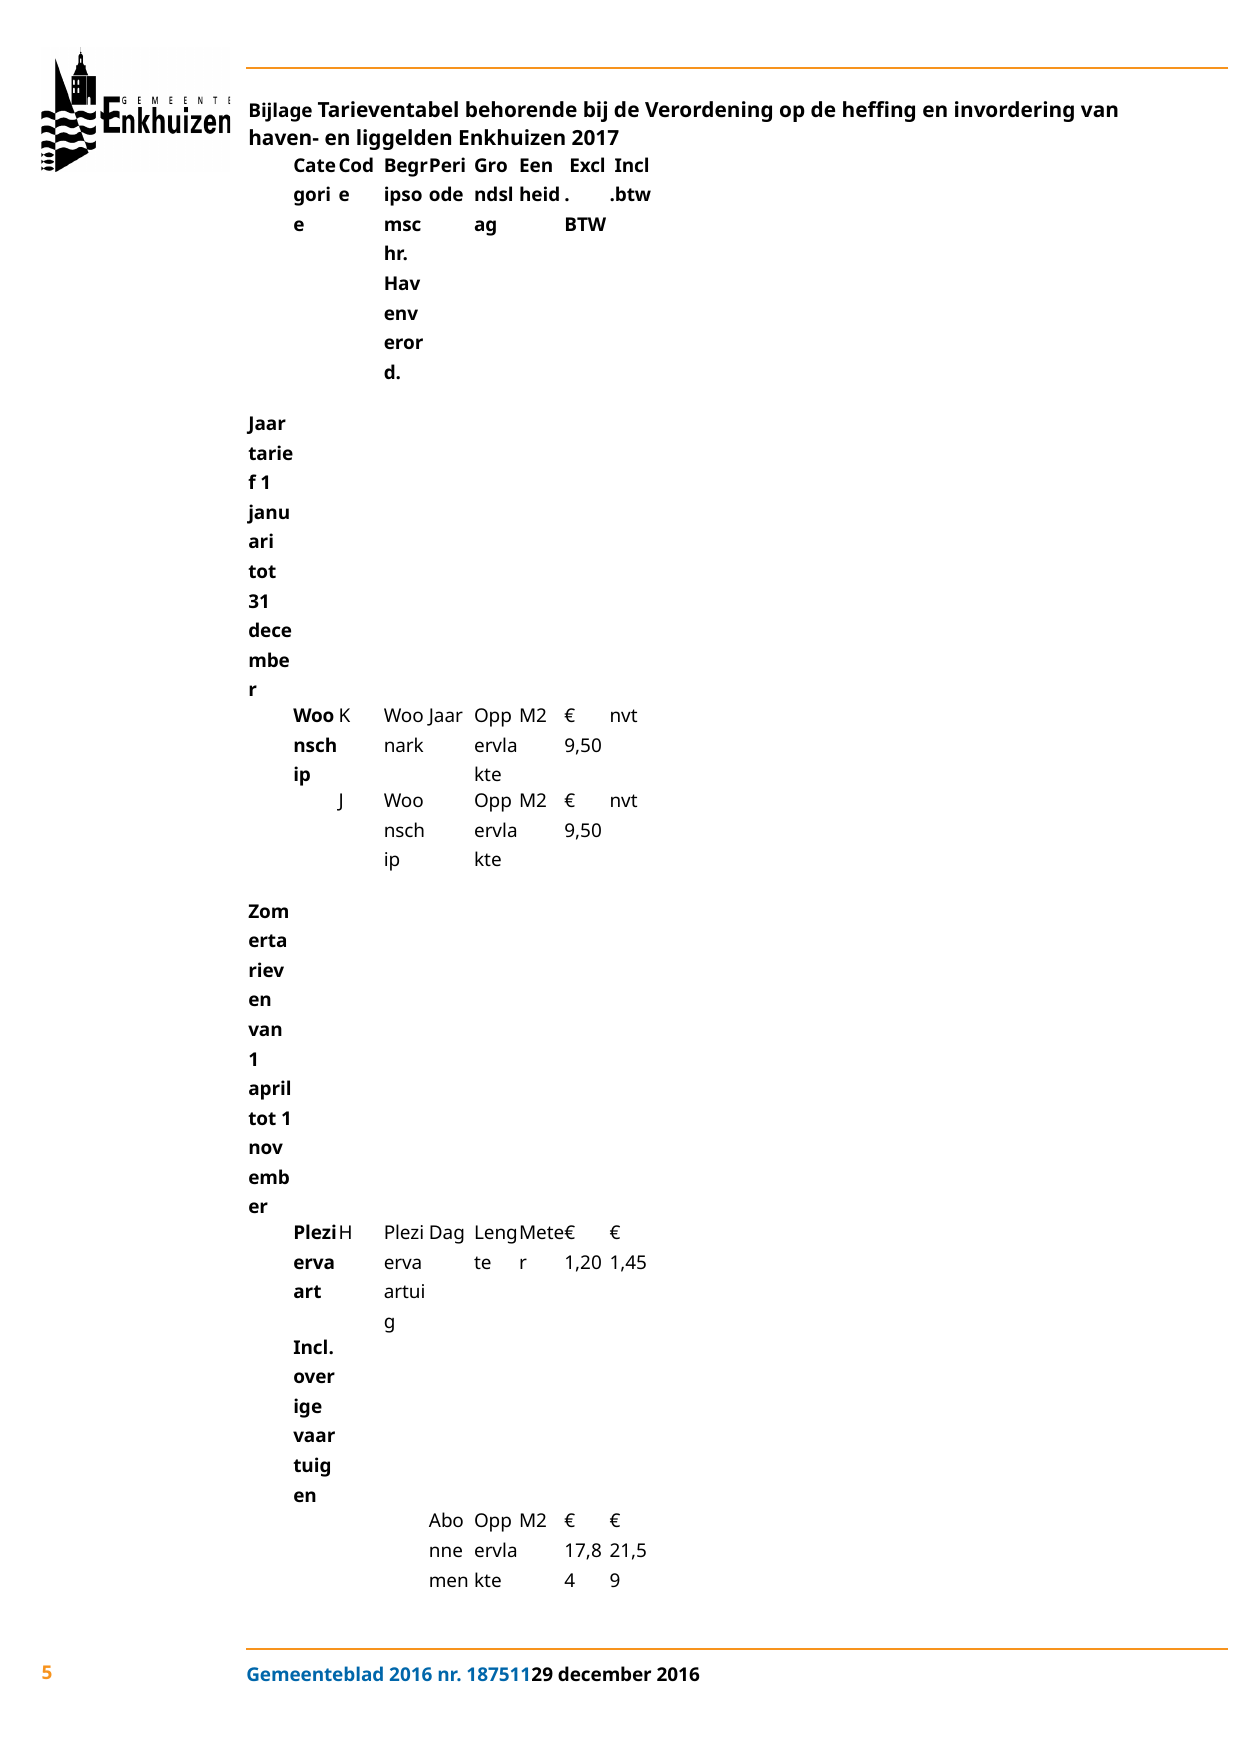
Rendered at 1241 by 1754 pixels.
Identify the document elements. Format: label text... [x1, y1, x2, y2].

table_cell K [338, 703, 383, 787]
table_cell [609, 385, 654, 410]
table_cell € 1,45 [609, 1220, 654, 1334]
picture [41, 47, 231, 172]
table_cell [519, 385, 564, 410]
table_cell [384, 1508, 429, 1592]
table_cell [429, 787, 474, 872]
table_cell Jaar [429, 703, 474, 787]
table_cell [384, 385, 429, 410]
table_cell Incl. overige vaartuigen [293, 1334, 338, 1508]
table_cell [338, 1508, 383, 1592]
table_cell Oppervlakte [474, 703, 519, 787]
table_cell [384, 1334, 429, 1508]
table_cell Lengte [474, 1220, 519, 1334]
table_cell [609, 872, 654, 898]
table_cell nvt [609, 787, 654, 872]
table_cell [655, 385, 700, 410]
table_cell [293, 410, 338, 702]
table_header Eenheid [519, 152, 564, 385]
table_cell [1061, 872, 1106, 898]
table_cell [338, 410, 383, 702]
table_cell [338, 385, 383, 410]
table_cell [971, 872, 1016, 898]
table_header Periode [429, 152, 474, 385]
table_cell [1106, 872, 1152, 898]
table_cell [926, 872, 971, 898]
table_cell Woonschip [384, 787, 429, 872]
table_cell [745, 872, 790, 898]
table_cell Zomertarieven van 1 april tot 1 november [248, 898, 293, 1219]
table_cell [429, 410, 474, 702]
table_cell [429, 385, 474, 410]
table_cell [519, 1334, 564, 1508]
table_cell [248, 1334, 293, 1508]
table_cell J [338, 787, 383, 872]
table_cell € 21,59 [609, 1508, 654, 1592]
table_cell [474, 385, 519, 410]
table_cell € 17,84 [564, 1508, 609, 1592]
table_cell Abonnemen [429, 1508, 474, 1592]
table_cell € 9,50 [564, 787, 609, 872]
table_cell [474, 410, 519, 702]
table_cell [248, 385, 293, 410]
table_cell Meter [519, 1220, 564, 1334]
table_cell [338, 898, 383, 1219]
table_cell [338, 872, 383, 898]
table_cell nvt [609, 703, 654, 787]
table_cell M2 [519, 787, 564, 872]
table_cell H [338, 1220, 383, 1334]
table_cell Pleziervaart [293, 1220, 338, 1334]
table_cell Dag [429, 1220, 474, 1334]
table_cell [564, 385, 609, 410]
table_cell Woonark [384, 703, 429, 787]
table_cell [293, 1508, 338, 1592]
table_cell [293, 898, 338, 1219]
table_header Categorie [293, 152, 338, 385]
table_cell [248, 872, 293, 898]
table_cell [655, 872, 700, 898]
table_header Begripsomschr. Havenverord. [384, 152, 429, 385]
table_header Grondslag [474, 152, 519, 385]
table_cell € 1,20 [564, 1220, 609, 1334]
table_cell [474, 898, 519, 1219]
table_cell [248, 1220, 293, 1334]
table_cell [248, 787, 293, 872]
table_cell M2 [519, 703, 564, 787]
text Bijlage Tarieventabel behorende bij de Verordening op de heffing en invordering van haven- en liggelden Enkhuizen 2017 [248, 95, 1152, 152]
table_header [248, 152, 293, 385]
table_cell M2 [519, 1508, 564, 1592]
table_cell Woonschip [293, 703, 338, 787]
table_header Excl. BTW [564, 152, 609, 385]
table_cell [1016, 872, 1061, 898]
table_cell Jaartarief 1 januari tot 31 december [248, 410, 293, 702]
table_cell [384, 872, 429, 898]
table_cell Oppervlakte [474, 787, 519, 872]
table_cell [835, 872, 880, 898]
table_cell [429, 1334, 474, 1508]
table_cell [293, 872, 338, 898]
table_cell [790, 872, 835, 898]
table_cell [384, 898, 429, 1219]
table_cell Pleziervaartuig [384, 1220, 429, 1334]
table_cell [564, 872, 609, 898]
table_cell [474, 1334, 519, 1508]
table_header Code [338, 152, 383, 385]
table_cell [474, 872, 519, 898]
table_cell [248, 703, 293, 787]
table_cell [564, 1334, 609, 1508]
table_cell € 9,50 [564, 703, 609, 787]
table_cell [880, 872, 926, 898]
table_cell [519, 872, 564, 898]
table_cell Oppervlakte [474, 1508, 519, 1592]
table_cell [429, 898, 474, 1219]
table_cell [248, 1508, 293, 1592]
table_cell [384, 410, 429, 702]
table_cell [429, 872, 474, 898]
table_header Incl.btw [609, 152, 654, 385]
table_cell [338, 1334, 383, 1508]
table_cell [293, 385, 338, 410]
table_cell [293, 787, 338, 872]
table_cell [700, 872, 745, 898]
